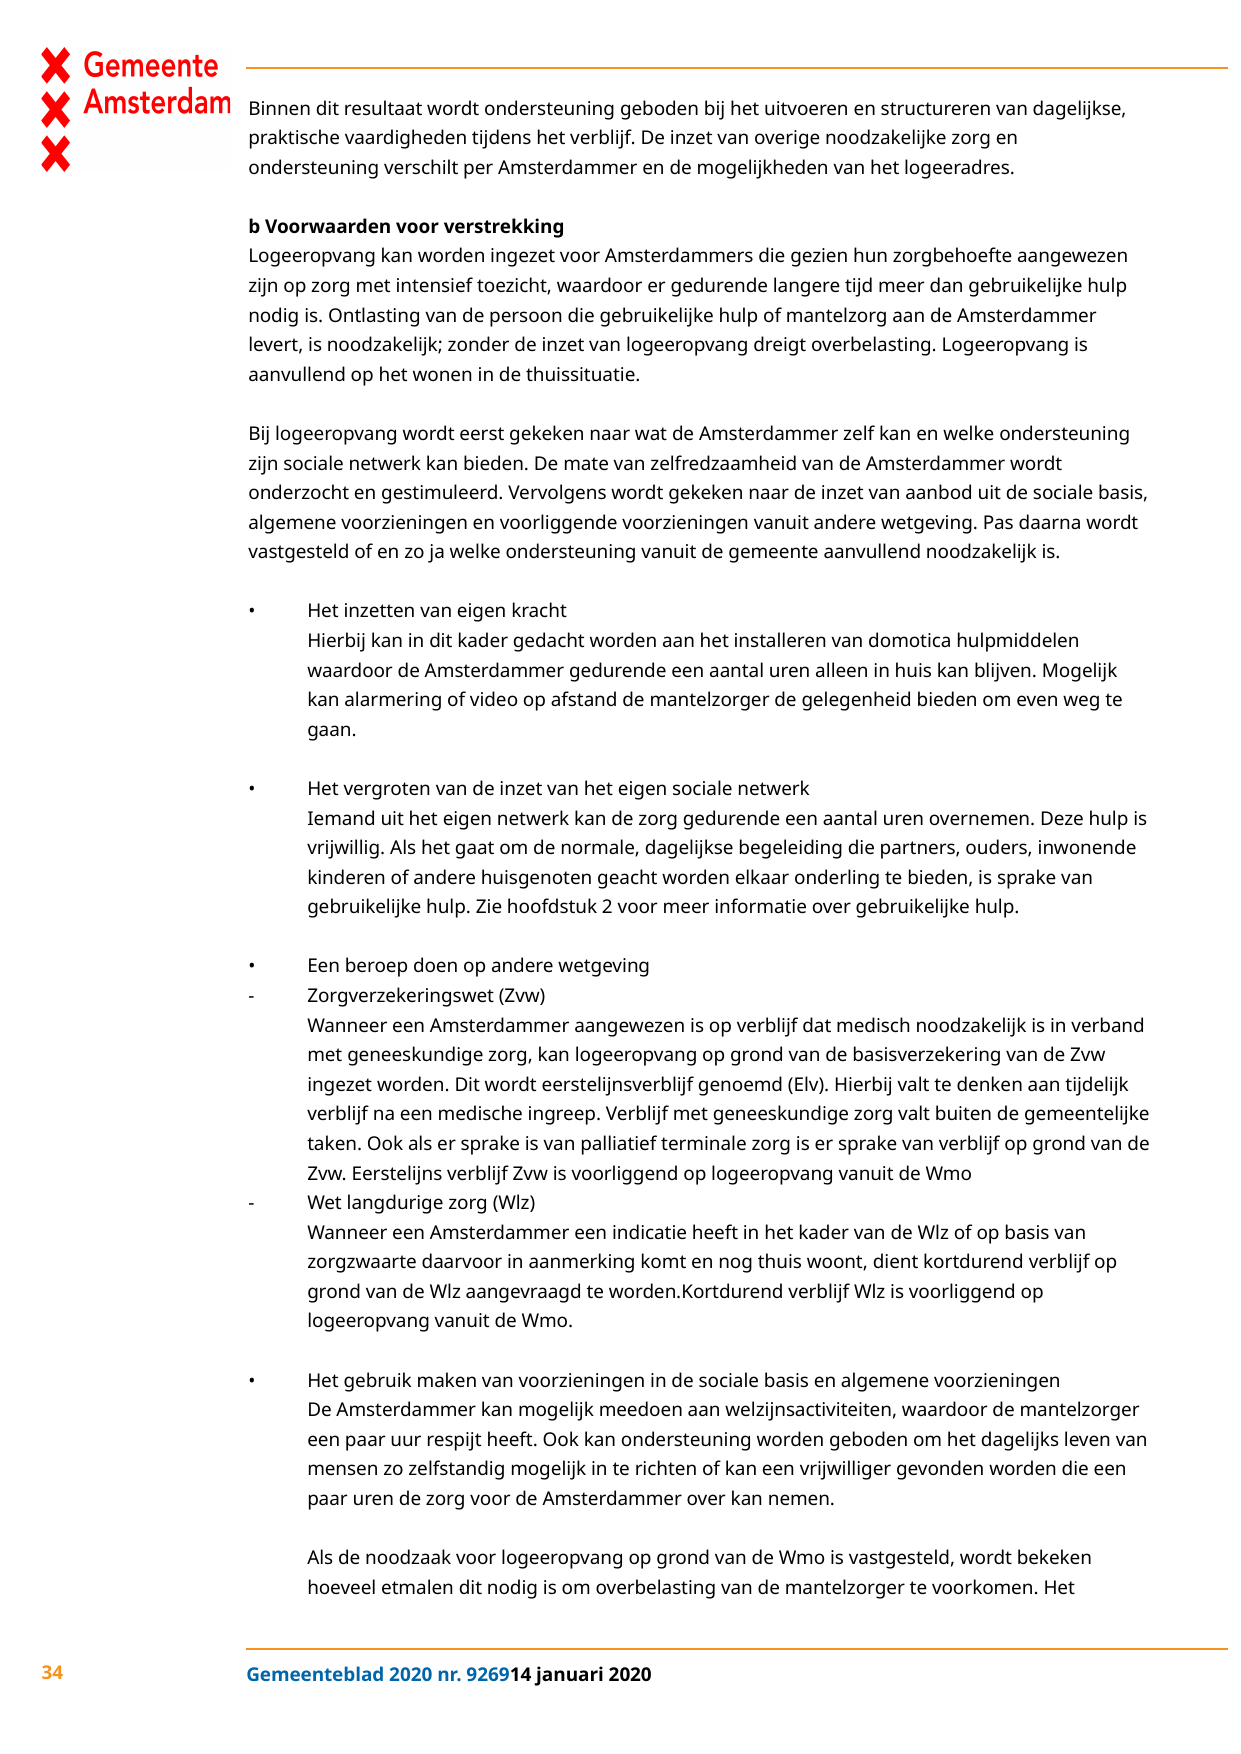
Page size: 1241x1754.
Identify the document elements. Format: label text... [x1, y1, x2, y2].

list Het inzetten van eigen kracht [248, 598, 1152, 623]
list Wet langdurige zorg (Wlz) [248, 1189, 1152, 1215]
list De Amsterdammer kan mogelijk meedoen aan welzijnsactiviteiten, waardoor de mantelzorger een paar uur respijt heeft. Ook kan ondersteuning worden geboden om het dagelijks leven van mensen zo zelfstandig mogelijk in te richten of kan een vrijwilliger gevonden worden die een paar uren de zorg voor de Amsterdammer over kan nemen. [248, 1396, 1152, 1511]
list Een beroep doen op andere wetgeving [248, 953, 1152, 978]
list Het gebruik maken van voorzieningen in de sociale basis en algemene voorzieningen [248, 1367, 1152, 1393]
list Het vergroten van de inzet van het eigen sociale netwerk [248, 775, 1152, 801]
list Wanneer een Amsterdammer aangewezen is op verblijf dat medisch noodzakelijk is in verband met geneeskundige zorg, kan logeeropvang op grond van de basisverzekering van de Zvw ingezet worden. Dit wordt eerstelijnsverblijf genoemd (Elv). Hierbij valt te denken aan tijdelijk verblijf na een medische ingreep. Verblijf met geneeskundige zorg valt buiten de gemeentelijke taken. Ook als er sprake is van palliatief terminale zorg is er sprake van verblijf op grond van de Zvw. Eerstelijns verblijf Zvw is voorliggend op logeeropvang vanuit de Wmo [248, 1012, 1152, 1186]
text Logeeropvang kan worden ingezet voor Amsterdammers die gezien hun zorgbehoefte aangewezen zijn op zorg met intensief toezicht, waardoor er gedurende langere tijd meer dan gebruikelijke hulp nodig is. Ontlasting van de persoon die gebruikelijke hulp of mantelzorg aan de Amsterdammer levert, is noodzakelijk; zonder de inzet van logeeropvang dreigt overbelasting. Logeeropvang is aanvullend op het wonen in de thuissituatie. [248, 243, 1152, 387]
list Wanneer een Amsterdammer een indicatie heeft in het kader van de Wlz of op basis van zorgzwaarte daarvoor in aanmerking komt en nog thuis woont, dient kortdurend verblijf op grond van de Wlz aangevraagd te worden.Kortdurend verblijf Wlz is voorliggend op logeeropvang vanuit de Wmo. [248, 1219, 1152, 1333]
picture [41, 47, 231, 172]
list Hierbij kan in dit kader gedacht worden aan het installeren van domotica hulpmiddelen waardoor de Amsterdammer gedurende een aantal uren alleen in huis kan blijven. Mogelijk kan alarmering of video op afstand de mantelzorger de gelegenheid bieden om even weg te gaan. [248, 627, 1152, 742]
text Binnen dit resultaat wordt ondersteuning geboden bij het uitvoeren en structureren van dagelijkse, praktische vaardigheden tijdens het verblijf. De inzet van overige noodzakelijke zorg en ondersteuning verschilt per Amsterdammer en de mogelijkheden van het logeeradres. [248, 95, 1152, 180]
text b Voorwaarden voor verstrekking [248, 213, 1152, 239]
list Als de noodzaak voor logeeropvang op grond van de Wmo is vastgesteld, wordt bekeken hoeveel etmalen dit nodig is om overbelasting van de mantelzorger te voorkomen. Het [248, 1544, 1152, 1600]
list Zorgverzekeringswet (Zvw) [248, 982, 1152, 1008]
list Iemand uit het eigen netwerk kan de zorg gedurende een aantal uren overnemen. Deze hulp is vrijwillig. Als het gaat om de normale, dagelijkse begeleiding die partners, ouders, inwonende kinderen of andere huisgenoten geacht worden elkaar onderling te bieden, is sprake van gebruikelijke hulp. Zie hoofdstuk 2 voor meer informatie over gebruikelijke hulp. [248, 805, 1152, 919]
text Bij logeeropvang wordt eerst gekeken naar wat de Amsterdammer zelf kan en welke ondersteuning zijn sociale netwerk kan bieden. De mate van zelfredzaamheid van de Amsterdammer wordt onderzocht en gestimuleerd. Vervolgens wordt gekeken naar de inzet van aanbod uit de sociale basis, algemene voorzieningen en voorliggende voorzieningen vanuit andere wetgeving. Pas daarna wordt vastgesteld of en zo ja welke ondersteuning vanuit de gemeente aanvullend noodzakelijk is. [248, 420, 1152, 564]
